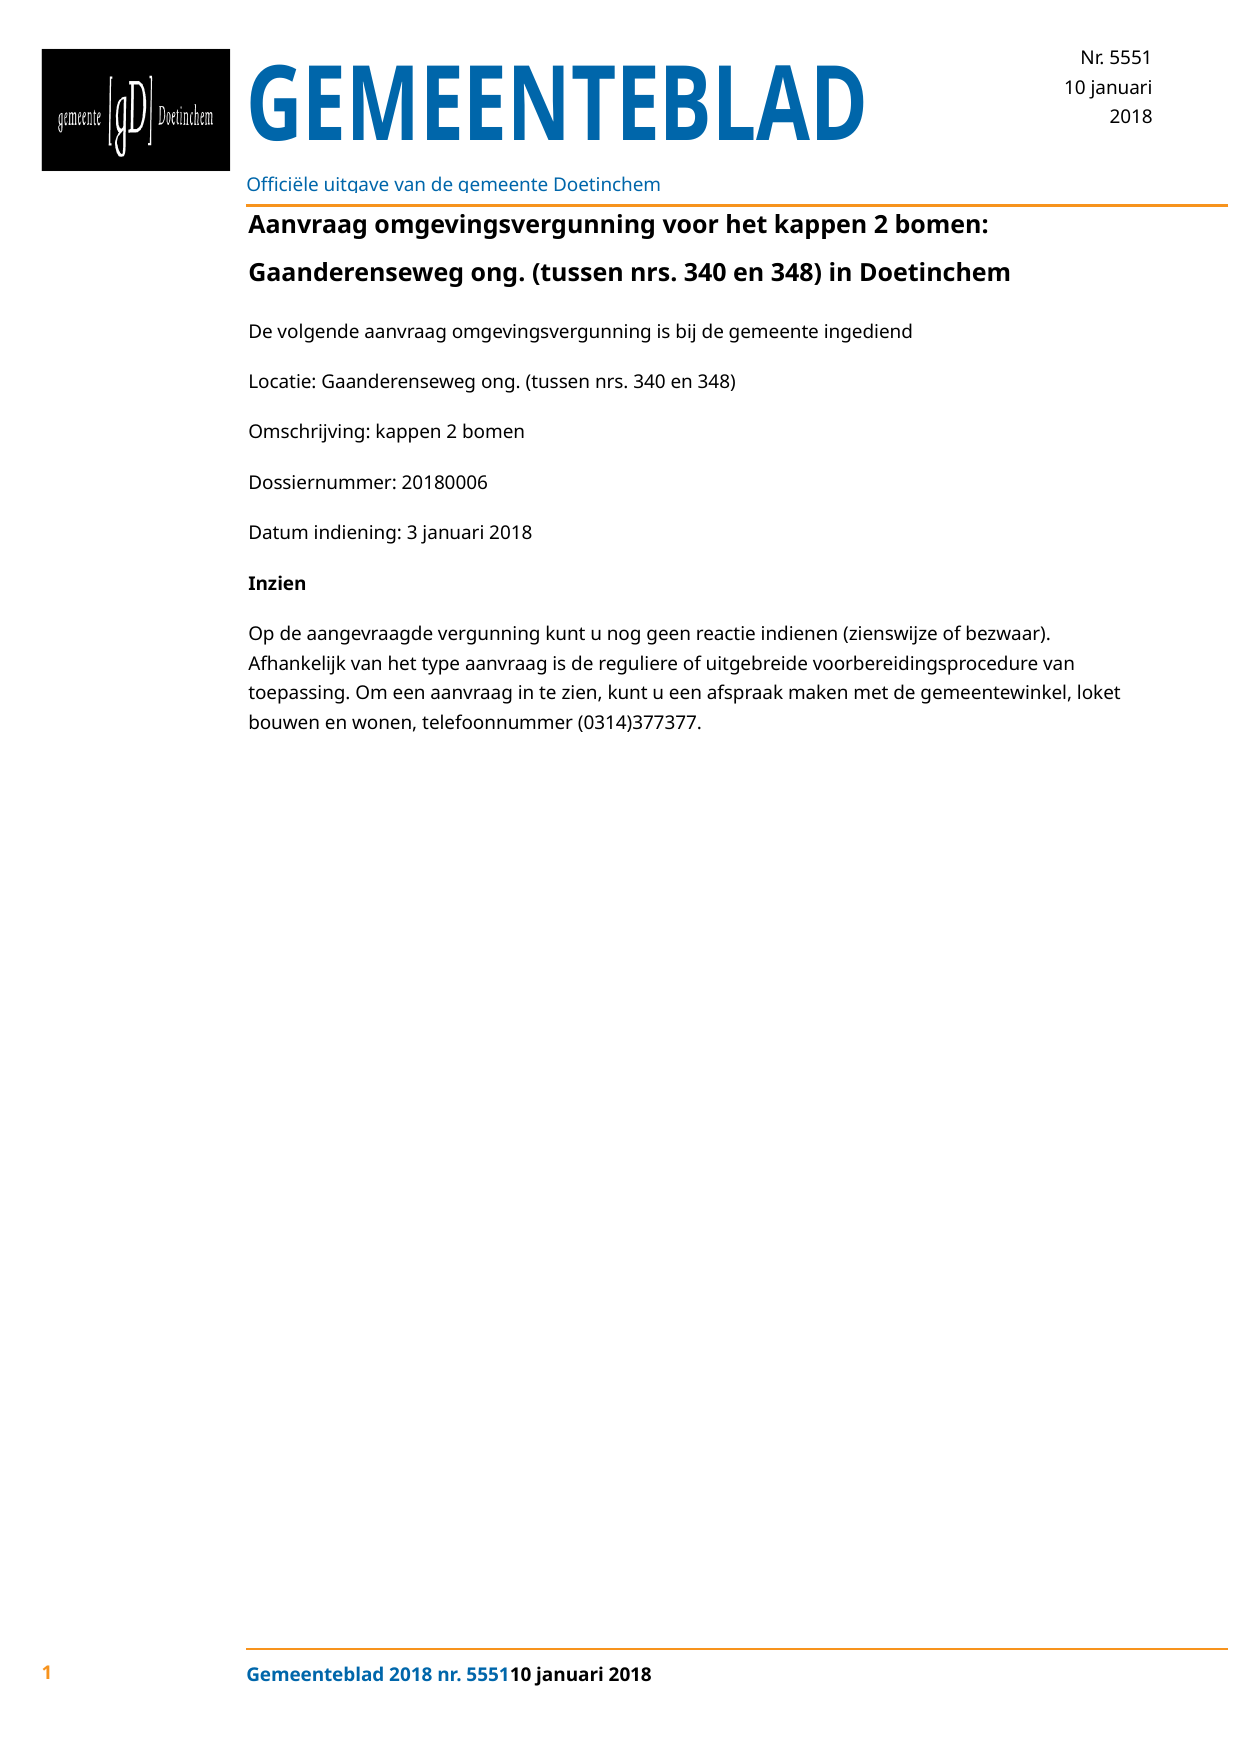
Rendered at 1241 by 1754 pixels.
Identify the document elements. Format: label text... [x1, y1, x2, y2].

text Omschrijving: kappen 2 bomen [248, 419, 1152, 444]
text Locatie: Gaanderenseweg ong. (tussen nrs. 340 en 348) [248, 368, 1152, 394]
text Aanvraag omgevingsvergunning voor het kappen 2 bomen: Gaanderenseweg ong. (tussen nrs. 340 en 348) in Doetinchem [248, 207, 1152, 288]
picture [41, 47, 231, 172]
text Dossiernummer: 20180006 [248, 469, 1152, 495]
text De volgende aanvraag omgevingsvergunning is bij de gemeente ingediend [248, 318, 1152, 344]
text Op de aangevraagde vergunning kunt u nog geen reactie indienen (zienswijze of bezwaar). Afhankelijk van het type aanvraag is de reguliere of uitgebreide voorbereidingsprocedure van toepassing. Om een aanvraag in te zien, kunt u een afspraak maken met de gemeentewinkel, loket bouwen en wonen, telefoonnummer (0314)377377. [248, 620, 1152, 735]
text Datum indiening: 3 januari 2018 [248, 519, 1152, 545]
text Inzien [248, 570, 1152, 596]
